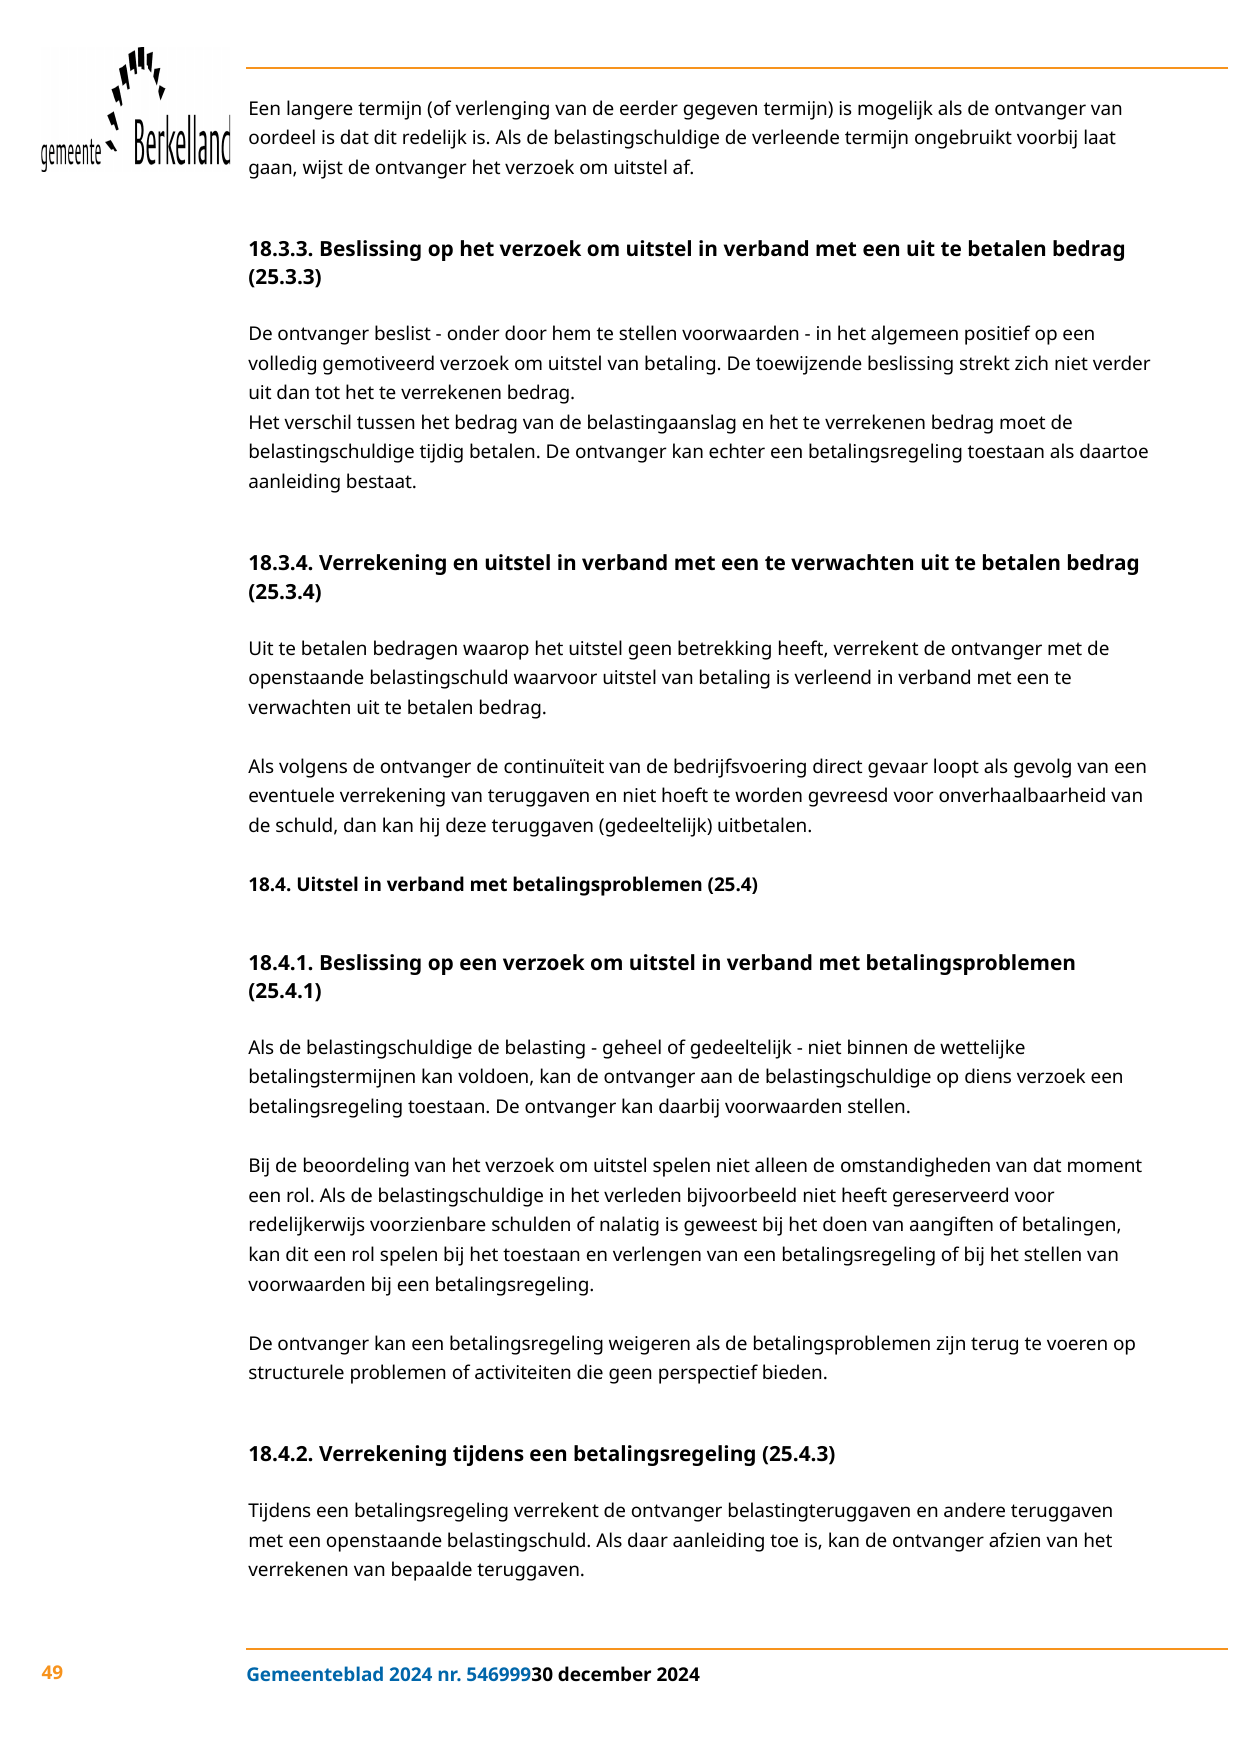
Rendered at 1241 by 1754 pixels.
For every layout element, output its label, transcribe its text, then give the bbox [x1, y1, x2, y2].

text Als volgens de ontvanger de continuïteit van de bedrijfsvoering direct gevaar loopt als gevolg van een eventuele verrekening van teruggaven en niet hoeft te worden gevreesd voor onverhaalbaarheid van de schuld, dan kan hij deze teruggaven (gedeeltelijk) uitbetalen. [248, 753, 1152, 838]
text 18.3.4. Verrekening en uitstel in verband met een te verwachten uit te betalen bedrag (25.3.4) [248, 548, 1152, 605]
text 18.4.2. Verrekening tijdens een betalingsregeling (25.4.3) [248, 1439, 1152, 1468]
text 18.3.3. Beslissing op het verzoek om uitstel in verband met een uit te betalen bedrag (25.3.3) [248, 234, 1152, 291]
text Bij de beoordeling van het verzoek om uitstel spelen niet alleen de omstandigheden van dat moment een rol. Als de belastingschuldige in het verleden bijvoorbeeld niet heeft gereserveerd voor redelijkerwijs voorzienbare schulden of nalatig is geweest bij het doen van aangiften of betalingen, kan dit een rol spelen bij het toestaan en verlengen van een betalingsregeling of bij het stellen van voorwaarden bij een betalingsregeling. [248, 1152, 1152, 1296]
text 18.4.1. Beslissing op een verzoek om uitstel in verband met betalingsproblemen (25.4.1) [248, 948, 1152, 1004]
text Uit te betalen bedragen waarop het uitstel geen betrekking heeft, verrekent de ontvanger met de openstaande belastingschuld waarvoor uitstel van betaling is verleend in verband met een te verwachten uit te betalen bedrag. [248, 635, 1152, 720]
text Tijdens een betalingsregeling verrekent de ontvanger belastingteruggaven en andere teruggaven met een openstaande belastingschuld. Als daar aanleiding toe is, kan de ontvanger afzien van het verrekenen van bepaalde teruggaven. [248, 1497, 1152, 1582]
picture [41, 47, 231, 172]
text Een langere termijn (of verlenging van de eerder gegeven termijn) is mogelijk als de ontvanger van oordeel is dat dit redelijk is. Als de belastingschuldige de verleende termijn ongebruikt voorbij laat gaan, wijst de ontvanger het verzoek om uitstel af. [248, 95, 1152, 180]
text Als de belastingschuldige de belasting - geheel of gedeeltelijk - niet binnen de wettelijke betalingstermijnen kan voldoen, kan de ontvanger aan de belastingschuldige op diens verzoek een betalingsregeling toestaan. De ontvanger kan daarbij voorwaarden stellen. [248, 1034, 1152, 1119]
text De ontvanger beslist - onder door hem te stellen voorwaarden - in het algemeen positief op een volledig gemotiveerd verzoek om uitstel van betaling. De toewijzende beslissing strekt zich niet verder uit dan tot het te verrekenen bedrag. [248, 320, 1152, 405]
text Het verschil tussen het bedrag van de belastingaanslag en het te verrekenen bedrag moet de belastingschuldige tijdig betalen. De ontvanger kan echter een betalingsregeling toestaan als daartoe aanleiding bestaat. [248, 409, 1152, 494]
text De ontvanger kan een betalingsregeling weigeren als de betalingsproblemen zijn terug te voeren op structurele problemen of activiteiten die geen perspectief bieden. [248, 1330, 1152, 1385]
text 18.4. Uitstel in verband met betalingsproblemen (25.4) [248, 871, 1152, 897]
